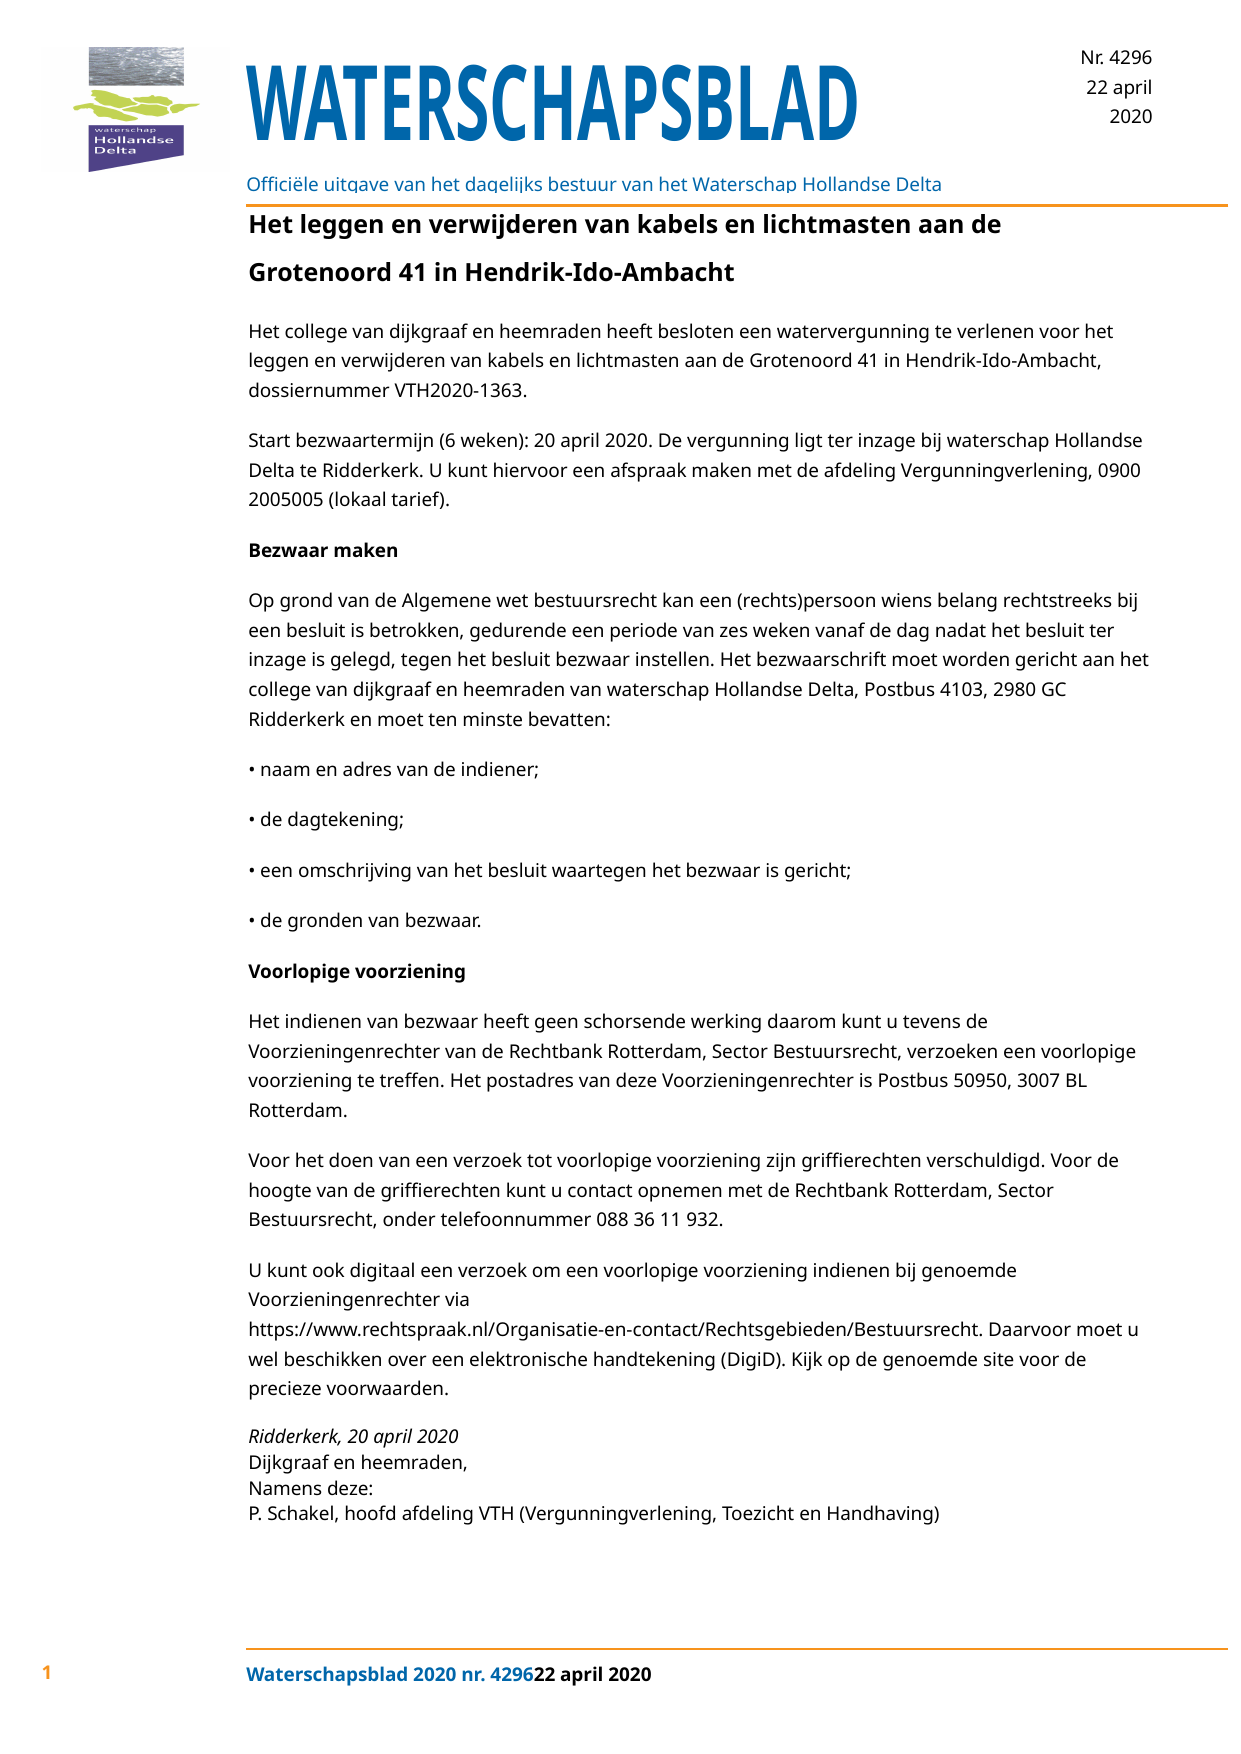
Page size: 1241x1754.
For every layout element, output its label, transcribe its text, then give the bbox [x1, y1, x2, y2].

text • naam en adres van de indiener; [248, 756, 1152, 782]
text Het college van dijkgraaf en heemraden heeft besloten een watervergunning te verlenen voor het leggen en verwijderen van kabels en lichtmasten aan de Grotenoord 41 in Hendrik-Ido-Ambacht, dossiernummer VTH2020-1363. [248, 318, 1152, 403]
text Het leggen en verwijderen van kabels en lichtmasten aan de Grotenoord 41 in Hendrik-Ido-Ambacht [248, 207, 1152, 288]
text Het indienen van bezwaar heeft geen schorsende werking daarom kunt u tevens de Voorzieningenrechter van de Rechtbank Rotterdam, Sector Bestuursrecht, verzoeken een voorlopige voorziening te treffen. Het postadres van deze Voorzieningenrechter is Postbus 50950, 3007 BL Rotterdam. [248, 1008, 1152, 1123]
text Voorlopige voorziening [248, 958, 1152, 984]
text P. Schakel, hoofd afdeling VTH (Vergunningverlening, Toezicht en Handhaving) [248, 1500, 1152, 1526]
text • een omschrijving van het besluit waartegen het bezwaar is gericht; [248, 857, 1152, 883]
text Ridderkerk, 20 april 2020 [248, 1423, 1152, 1449]
text • de gronden van bezwaar. [248, 907, 1152, 933]
text Start bezwaartermijn (6 weken): 20 april 2020. De vergunning ligt ter inzage bij waterschap Hollandse Delta te Ridderkerk. U kunt hiervoor een afspraak maken met de afdeling Vergunningverlening, 0900 2005005 (lokaal tarief). [248, 427, 1152, 512]
text Bezwaar maken [248, 537, 1152, 563]
text Dijkgraaf en heemraden, [248, 1449, 1152, 1475]
text Namens deze: [248, 1475, 1152, 1500]
text Op grond van de Algemene wet bestuursrecht kan een (rechts)persoon wiens belang rechtstreeks bij een besluit is betrokken, gedurende een periode van zes weken vanaf de dag nadat het besluit ter inzage is gelegd, tegen het besluit bezwaar instellen. Het bezwaarschrift moet worden gericht aan het college van dijkgraaf en heemraden van waterschap Hollandse Delta, Postbus 4103, 2980 GC Ridderkerk en moet ten minste bevatten: [248, 587, 1152, 732]
picture [41, 47, 231, 172]
text Voor het doen van een verzoek tot voorlopige voorziening zijn griffierechten verschuldigd. Voor de hoogte van de griffierechten kunt u contact opnemen met de Rechtbank Rotterdam, Sector Bestuursrecht, onder telefoonnummer 088 36 11 932. [248, 1147, 1152, 1232]
text U kunt ook digitaal een verzoek om een voorlopige voorziening indienen bij genoemde Voorzieningenrechter via https://www.rechtspraak.nl/Organisatie-en-contact/Rechtsgebieden/Bestuursrecht. Daarvoor moet u wel beschikken over een elektronische handtekening (DigiD). Kijk op de genoemde site voor de precieze voorwaarden. [248, 1257, 1152, 1401]
text • de dagtekening; [248, 807, 1152, 832]
